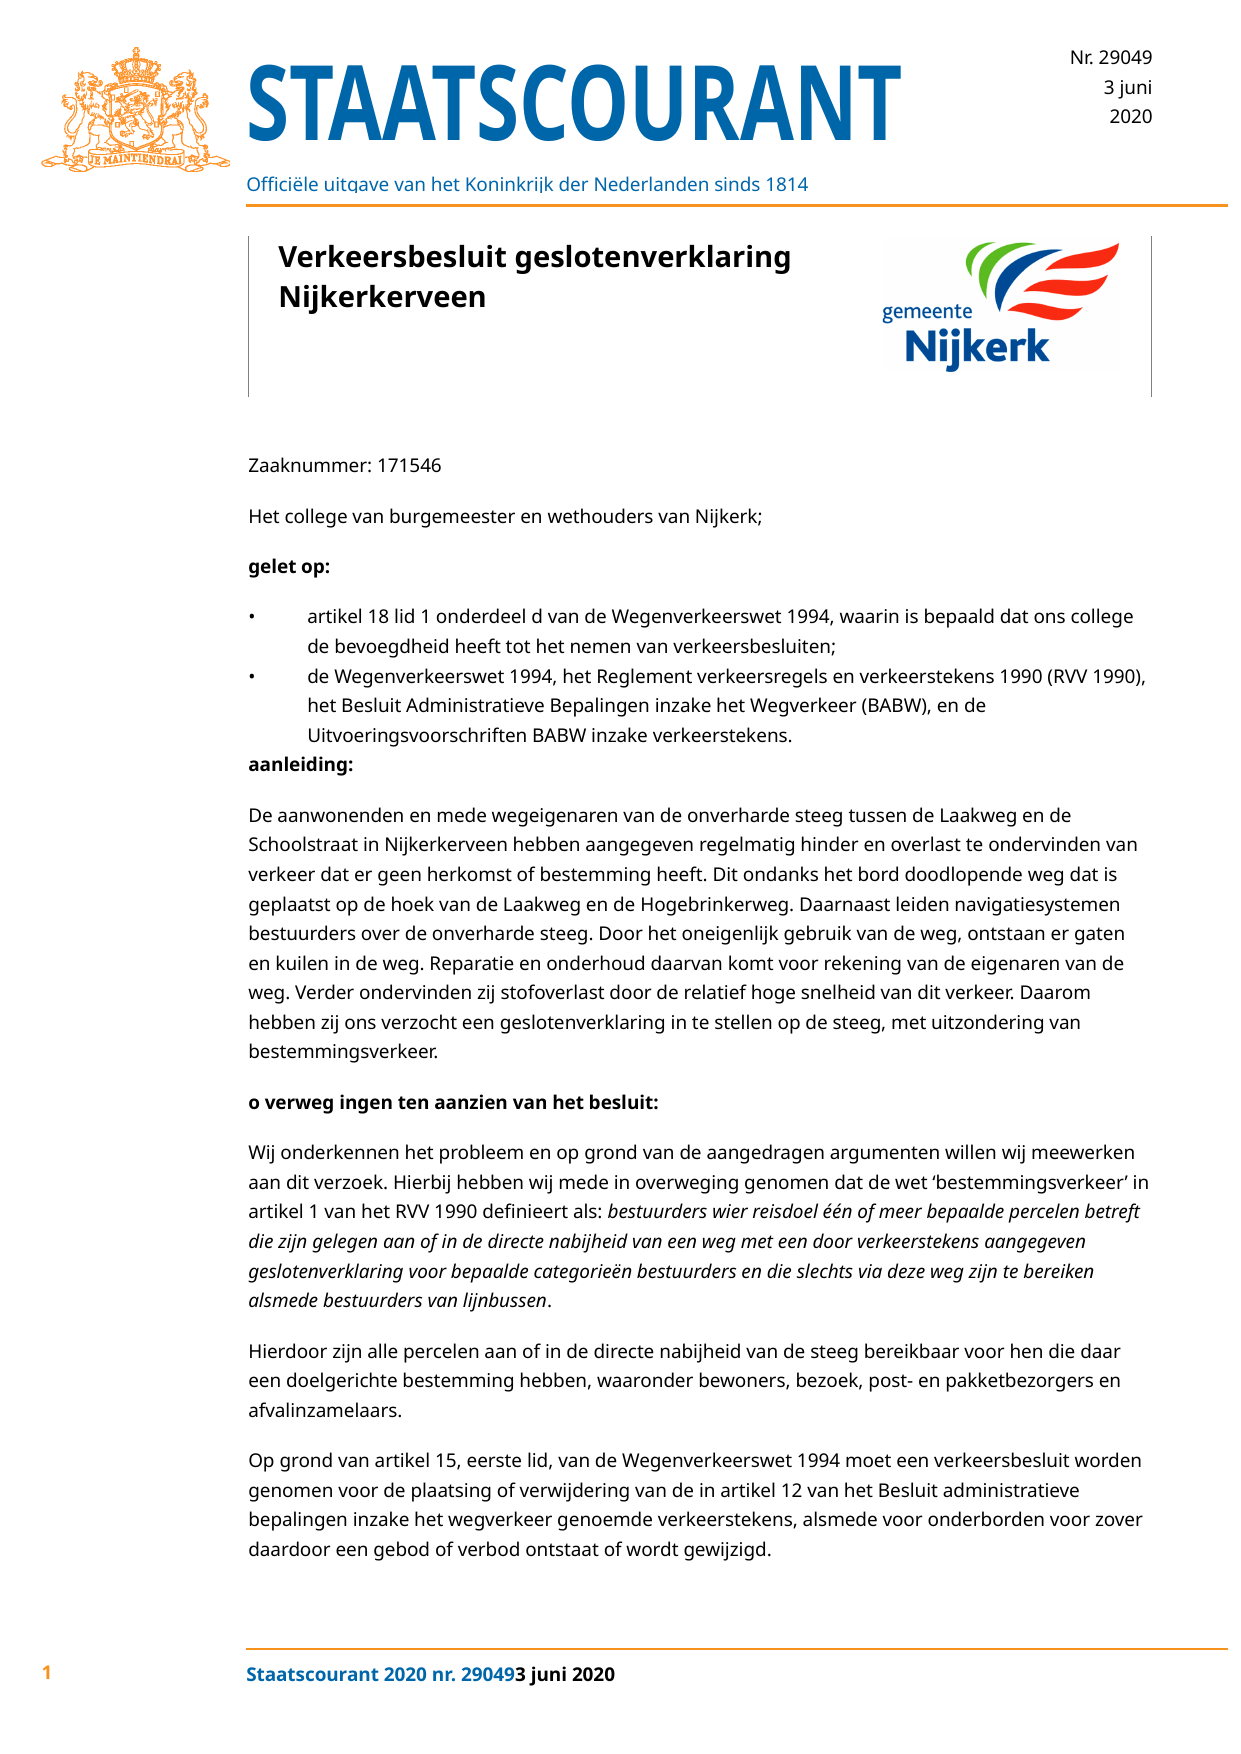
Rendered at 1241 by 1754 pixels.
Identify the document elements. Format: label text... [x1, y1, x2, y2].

list artikel 18 lid 1 onderdeel d van de Wegenverkeerswet 1994, waarin is bepaald dat ons college de bevoegdheid heeft tot het nemen van verkeersbesluiten; [248, 604, 1152, 659]
picture [882, 236, 1119, 372]
text gelet op: [248, 553, 1152, 579]
table_header [850, 236, 1151, 397]
table_header Verkeersbesluit geslotenverklaring Nijkerkerveen [249, 236, 850, 397]
list de Wegenverkeerswet 1994, het Reglement verkeersregels en verkeerstekens 1990 (RVV 1990), het Besluit Administratieve Bepalingen inzake het Wegverkeer (BABW), en de Uitvoeringsvoorschriften BABW inzake verkeerstekens. [248, 663, 1152, 748]
text De aanwonenden en mede wegeigenaren van de onverharde steeg tussen de Laakweg en de Schoolstraat in Nijkerkerveen hebben aangegeven regelmatig hinder en overlast te ondervinden van verkeer dat er geen herkomst of bestemming heeft. Dit ondanks het bord doodlopende weg dat is geplaatst op de hoek van de Laakweg en de Hogebrinkerweg. Daarnaast leiden navigatiesystemen bestuurders over de onverharde steeg. Door het oneigenlijk gebruik van de weg, ontstaan er gaten en kuilen in de weg. Reparatie en onderhoud daarvan komt voor rekening van de eigenaren van de weg. Verder ondervinden zij stofoverlast door de relatief hoge snelheid van dit verkeer. Daarom hebben zij ons verzocht een geslotenverklaring in te stellen op de steeg, met uitzondering van bestemmingsverkeer. [248, 802, 1152, 1064]
picture [41, 47, 231, 172]
text Zaaknummer: 171546 [248, 452, 1152, 478]
text aanleiding: [248, 752, 1152, 777]
text Op grond van artikel 15, eerste lid, van de Wegenverkeerswet 1994 moet een verkeersbesluit worden genomen voor de plaatsing of verwijdering van de in artikel 12 van het Besluit administratieve bepalingen inzake het wegverkeer genoemde verkeerstekens, alsmede voor onderborden voor zover daardoor een gebod of verbod ontstaat of wordt gewijzigd. [248, 1447, 1152, 1562]
text Wij onderkennen het probleem en op grond van de aangedragen argumenten willen wij meewerken aan dit verzoek. Hierbij hebben wij mede in overweging genomen dat de wet ‘bestemmingsverkeer’ in artikel 1 van het RVV 1990 definieert als: bestuurders wier reisdoel één of meer bepaalde percelen betreft die zijn gelegen aan of in de directe nabijheid van een weg met een door verkeerstekens aangegeven geslotenverklaring voor bepaalde categorieën bestuurders en die slechts via deze weg zijn te bereiken alsmede bestuurders van lijnbussen. [248, 1139, 1152, 1313]
text Hierdoor zijn alle percelen aan of in de directe nabijheid van de steeg bereikbaar voor hen die daar een doelgerichte bestemming hebben, waaronder bewoners, bezoek, post- en pakketbezorgers en afvalinzamelaars. [248, 1338, 1152, 1423]
text o verweg ingen ten aanzien van het besluit: [248, 1089, 1152, 1115]
text Het college van burgemeester en wethouders van Nijkerk; [248, 503, 1152, 528]
